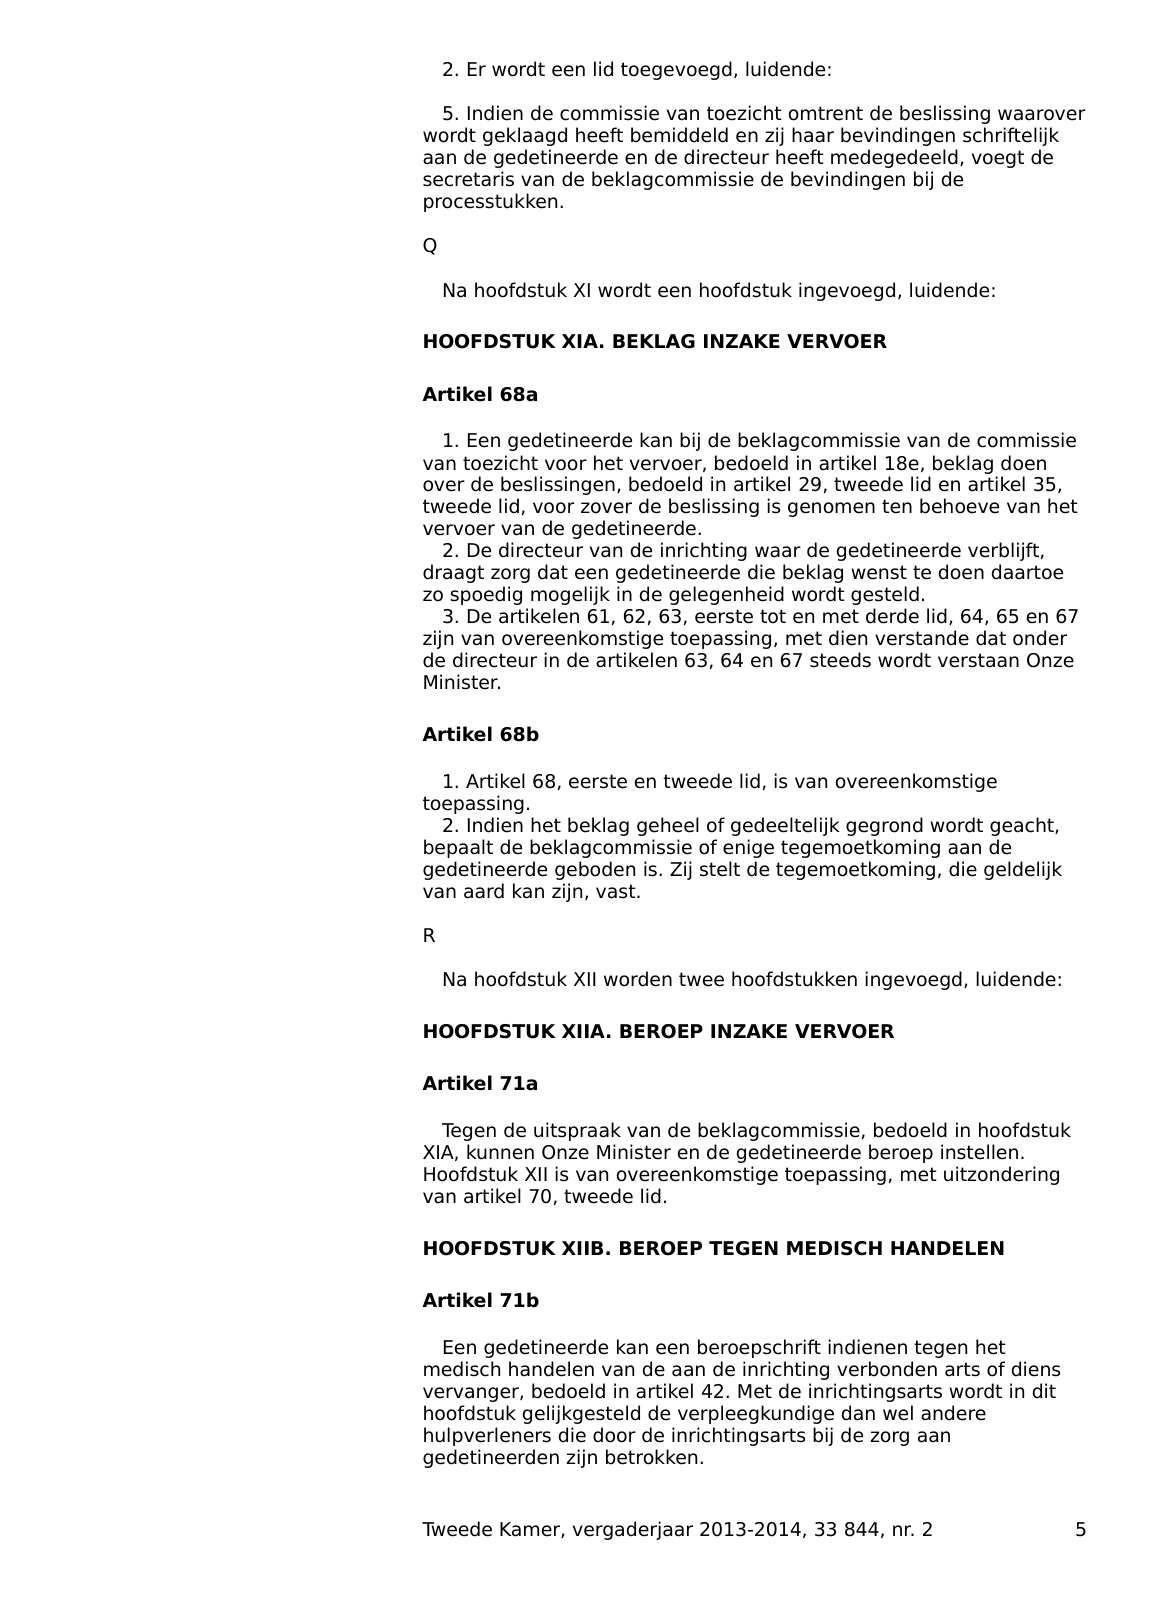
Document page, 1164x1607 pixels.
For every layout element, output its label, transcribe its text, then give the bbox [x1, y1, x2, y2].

text 2. De directeur van de inrichting waar de gedetineerde verblijft, draagt zorg dat een gedetineerde die beklag wenst te doen daartoe zo spoedig mogelijk in de gelegenheid wordt gesteld. [422, 540, 1087, 606]
text Na hoofdstuk XI wordt een hoofdstuk ingevoegd, luidende: [422, 279, 1087, 301]
subtitle HOOFDSTUK XIA. BEKLAG INZAKE VERVOER [422, 331, 1087, 353]
text R [422, 925, 1087, 947]
text 1. Een gedetineerde kan bij de beklagcommissie van de commissie van toezicht voor het vervoer, bedoeld in artikel 18e, beklag doen over de beslissingen, bedoeld in artikel 29, tweede lid en artikel 35, tweede lid, voor zover de beslissing is genomen ten behoeve van het vervoer van de gedetineerde. [422, 430, 1087, 540]
subtitle HOOFDSTUK XIIA. BEROEP INZAKE VERVOER [422, 1021, 1087, 1043]
text Tegen de uitspraak van de beklagcommissie, bedoeld in hoofdstuk XIA, kunnen Onze Minister en de gedetineerde beroep instellen. Hoofdstuk XII is van overeenkomstige toepassing, met uitzondering van artikel 70, tweede lid. [422, 1120, 1087, 1208]
text Na hoofdstuk XII worden twee hoofdstukken ingevoegd, luidende: [422, 969, 1087, 991]
subtitle Artikel 68a [422, 383, 1087, 405]
text Q [422, 235, 1087, 257]
text 2. Er wordt een lid toegevoegd, luidende: [422, 59, 1087, 81]
text 5. Indien de commissie van toezicht omtrent de beslissing waarover wordt geklaagd heeft bemiddeld en zij haar bevindingen schriftelijk aan de gedetineerde en de directeur heeft medegedeeld, voegt de secretaris van de beklagcommissie de bevindingen bij de processtukken. [422, 103, 1087, 213]
subtitle HOOFDSTUK XIIB. BEROEP TEGEN MEDISCH HANDELEN [422, 1238, 1087, 1260]
subtitle Artikel 71b [422, 1290, 1087, 1312]
text Een gedetineerde kan een beroepschrift indienen tegen het medisch handelen van de aan de inrichting verbonden arts of diens vervanger, bedoeld in artikel 42. Met de inrichtingsarts wordt in dit hoofdstuk gelijkgesteld de verpleegkundige dan wel andere hulpverleners die door de inrichtingsarts bij de zorg aan gedetineerden zijn betrokken. [422, 1337, 1087, 1469]
text 2. Indien het beklag geheel of gedeeltelijk gegrond wordt geacht, bepaalt de beklagcommissie of enige tegemoetkoming aan de gedetineerde geboden is. Zij stelt de tegemoetkoming, die geldelijk van aard kan zijn, vast. [422, 815, 1087, 903]
text 1. Artikel 68, eerste en tweede lid, is van overeenkomstige toepassing. [422, 771, 1087, 815]
subtitle Artikel 68b [422, 724, 1087, 746]
text 3. De artikelen 61, 62, 63, eerste tot en met derde lid, 64, 65 en 67 zijn van overeenkomstige toepassing, met dien verstande dat onder de directeur in de artikelen 63, 64 en 67 steeds wordt verstaan Onze Minister. [422, 606, 1087, 694]
subtitle Artikel 71a [422, 1073, 1087, 1095]
